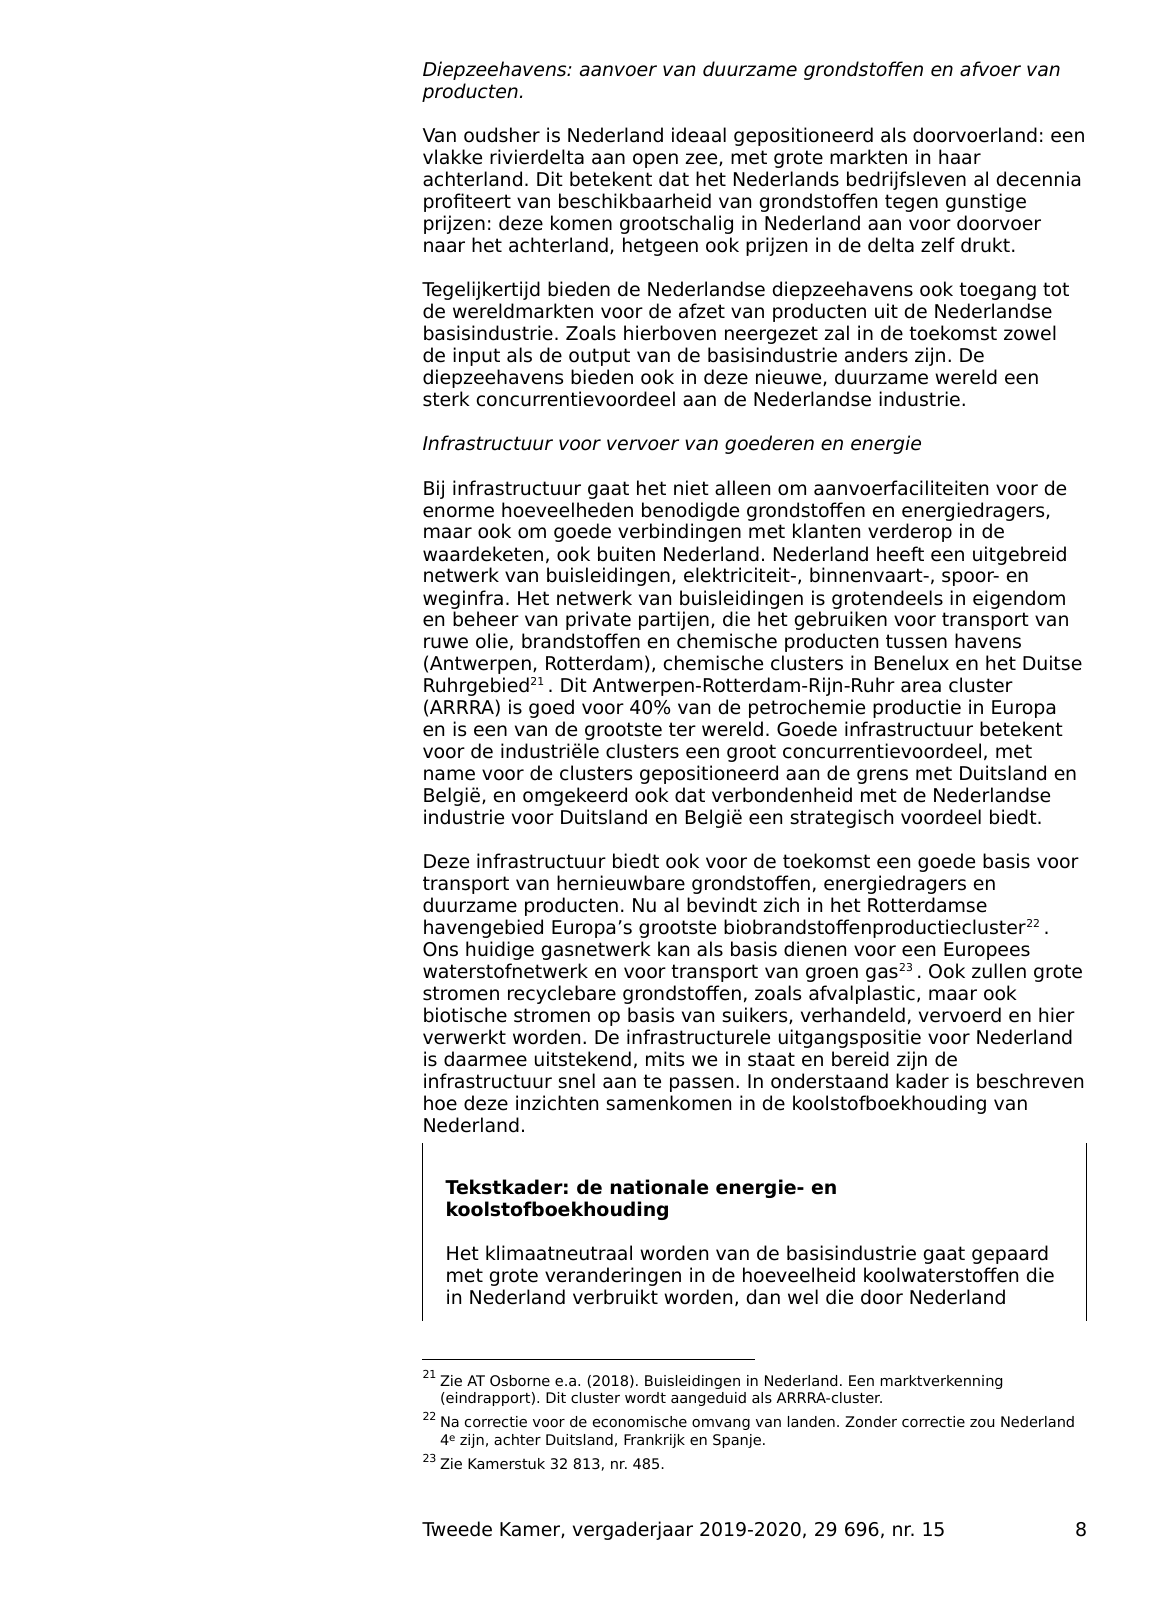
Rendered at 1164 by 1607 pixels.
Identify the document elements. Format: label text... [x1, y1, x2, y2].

text Deze infrastructuur biedt ook voor de toekomst een goede basis voor transport van hernieuwbare grondstoffen, energiedragers en duurzame producten. Nu al bevindt zich in het Rotterdamse havengebied Europa’s grootste biobrandstoffenproductiecluster. Ons huidige gasnetwerk kan als basis dienen voor een Europees waterstofnetwerk en voor transport van groen gas. Ook zullen grote stromen recyclebare grondstoffen, zoals afvalplastic, maar ook biotische stromen op basis van suikers, verhandeld, vervoerd en hier verwerkt worden. De infrastructurele uitgangspositie voor Nederland is daarmee uitstekend, mits we in staat en bereid zijn de infrastructuur snel aan te passen. In onderstaand kader is beschreven hoe deze inzichten samenkomen in de koolstofboekhouding van Nederland. [422, 851, 1087, 1137]
text Zie AT Osborne e.a. (2018). Buisleidingen in Nederland. Een marktverkenning (eindrapport). Dit cluster wordt aangeduid als ARRRA-cluster. [422, 1368, 1087, 1407]
text Van oudsher is Nederland ideaal gepositioneerd als doorvoerland: een vlakke rivierdelta aan open zee, met grote markten in haar achterland. Dit betekent dat het Nederlands bedrijfsleven al decennia profiteert van beschikbaarheid van grondstoffen tegen gunstige prijzen: deze komen grootschalig in Nederland aan voor doorvoer naar het achterland, hetgeen ook prijzen in de delta zelf drukt. [422, 125, 1087, 257]
subtitle Diepzeehavens: aanvoer van duurzame grondstoffen en afvoer van producten. [422, 59, 1087, 103]
text Zie Kamerstuk 32 813, nr. 485. [422, 1452, 1087, 1474]
table_header Tekstkader: de nationale energie- en koolstofboekhouding Het klimaatneutraal worden van de basisindustrie gaat gepaard met grote veranderingen in de hoeveelheid koolwaterstoffen die in Nederland verbruikt worden, dan wel die door Nederland [423, 1143, 1086, 1321]
text Tegelijkertijd bieden de Nederlandse diepzeehavens ook toegang tot de wereldmarkten voor de afzet van producten uit de Nederlandse basisindustrie. Zoals hierboven neergezet zal in de toekomst zowel de input als de output van de basisindustrie anders zijn. De diepzeehavens bieden ook in deze nieuwe, duurzame wereld een sterk concurrentievoordeel aan de Nederlandse industrie. [422, 279, 1087, 411]
text Na correctie voor de economische omvang van landen. Zonder correctie zou Nederland 4e zijn, achter Duitsland, Frankrijk en Spanje. [422, 1410, 1087, 1449]
text Bij infrastructuur gaat het niet alleen om aanvoerfaciliteiten voor de enorme hoeveelheden benodigde grondstoffen en energiedragers, maar ook om goede verbindingen met klanten verderop in de waardeketen, ook buiten Nederland. Nederland heeft een uitgebreid netwerk van buisleidingen, elektriciteit-, binnenvaart-, spoor- en weginfra. Het netwerk van buisleidingen is grotendeels in eigendom en beheer van private partijen, die het gebruiken voor transport van ruwe olie, brandstoffen en chemische producten tussen havens (Antwerpen, Rotterdam), chemische clusters in Benelux en het Duitse Ruhrgebied. Dit Antwerpen-Rotterdam-Rijn-Ruhr area cluster (ARRRA) is goed voor 40% van de petrochemie productie in Europa en is een van de grootste ter wereld. Goede infrastructuur betekent voor de industriële clusters een groot concurrentievoordeel, met name voor de clusters gepositioneerd aan de grens met Duitsland en België, en omgekeerd ook dat verbondenheid met de Nederlandse industrie voor Duitsland en België een strategisch voordeel biedt. [422, 477, 1087, 829]
subtitle Infrastructuur voor vervoer van goederen en energie [422, 433, 1087, 455]
